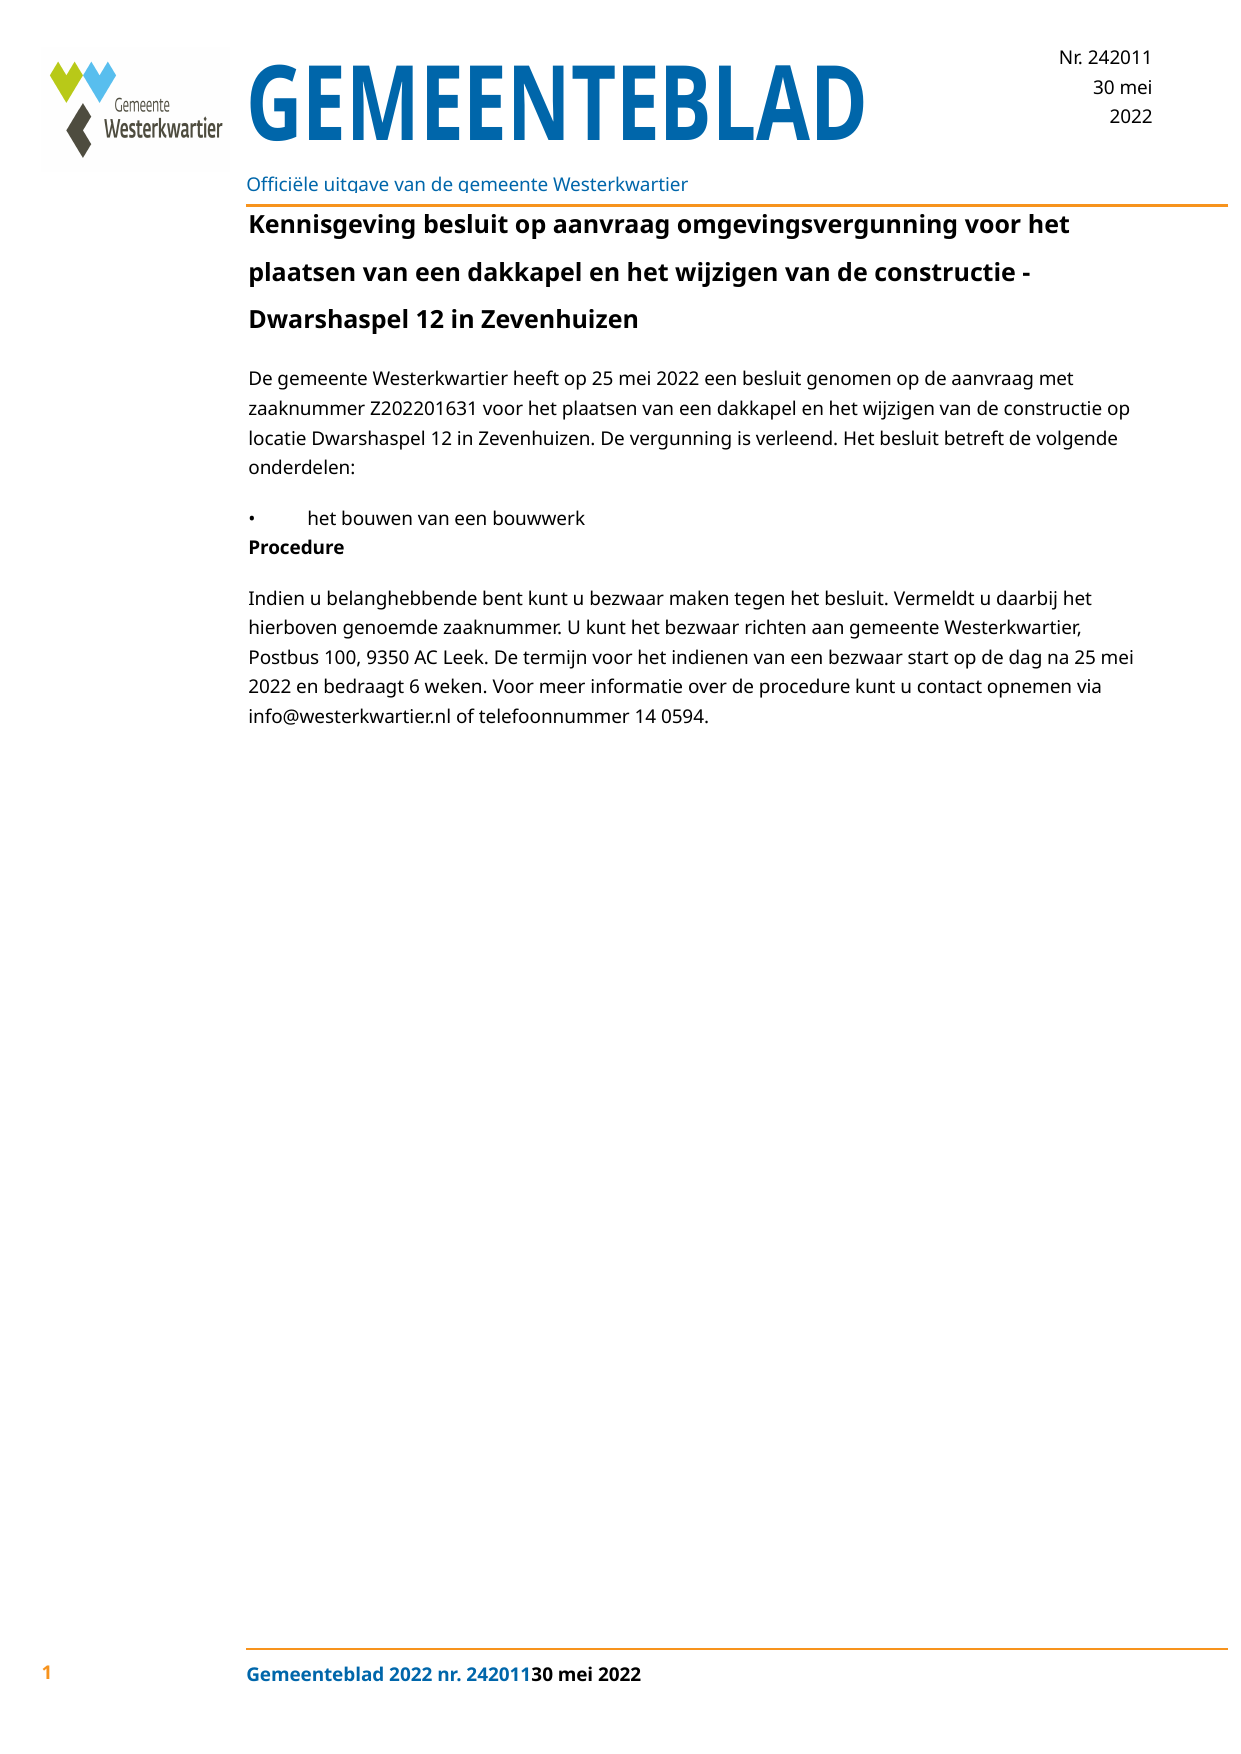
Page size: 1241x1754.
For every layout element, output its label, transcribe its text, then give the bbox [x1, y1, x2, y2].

text Kennisgeving besluit op aanvraag omgevingsvergunning voor het plaatsen van een dakkapel en het wijzigen van de constructie - Dwarshaspel 12 in Zevenhuizen [248, 207, 1152, 336]
text Indien u belanghebbende bent kunt u bezwaar maken tegen het besluit. Vermeldt u daarbij het hierboven genoemde zaaknummer. U kunt het bezwaar richten aan gemeente Westerkwartier, Postbus 100, 9350 AC Leek. De termijn voor het indienen van een bezwaar start op de dag na 25 mei 2022 en bedraagt 6 weken. Voor meer informatie over de procedure kunt u contact opnemen via info@westerkwartier.nl of telefoonnummer 14 0594. [248, 585, 1152, 729]
text Procedure [248, 534, 1152, 560]
list het bouwen van een bouwwerk [248, 505, 1152, 530]
text De gemeente Westerkwartier heeft op 25 mei 2022 een besluit genomen op de aanvraag met zaaknummer Z202201631 voor het plaatsen van een dakkapel en het wijzigen van de constructie op locatie Dwarshaspel 12 in Zevenhuizen. De vergunning is verleend. Het besluit betreft de volgende onderdelen: [248, 366, 1152, 480]
picture [41, 47, 231, 172]
